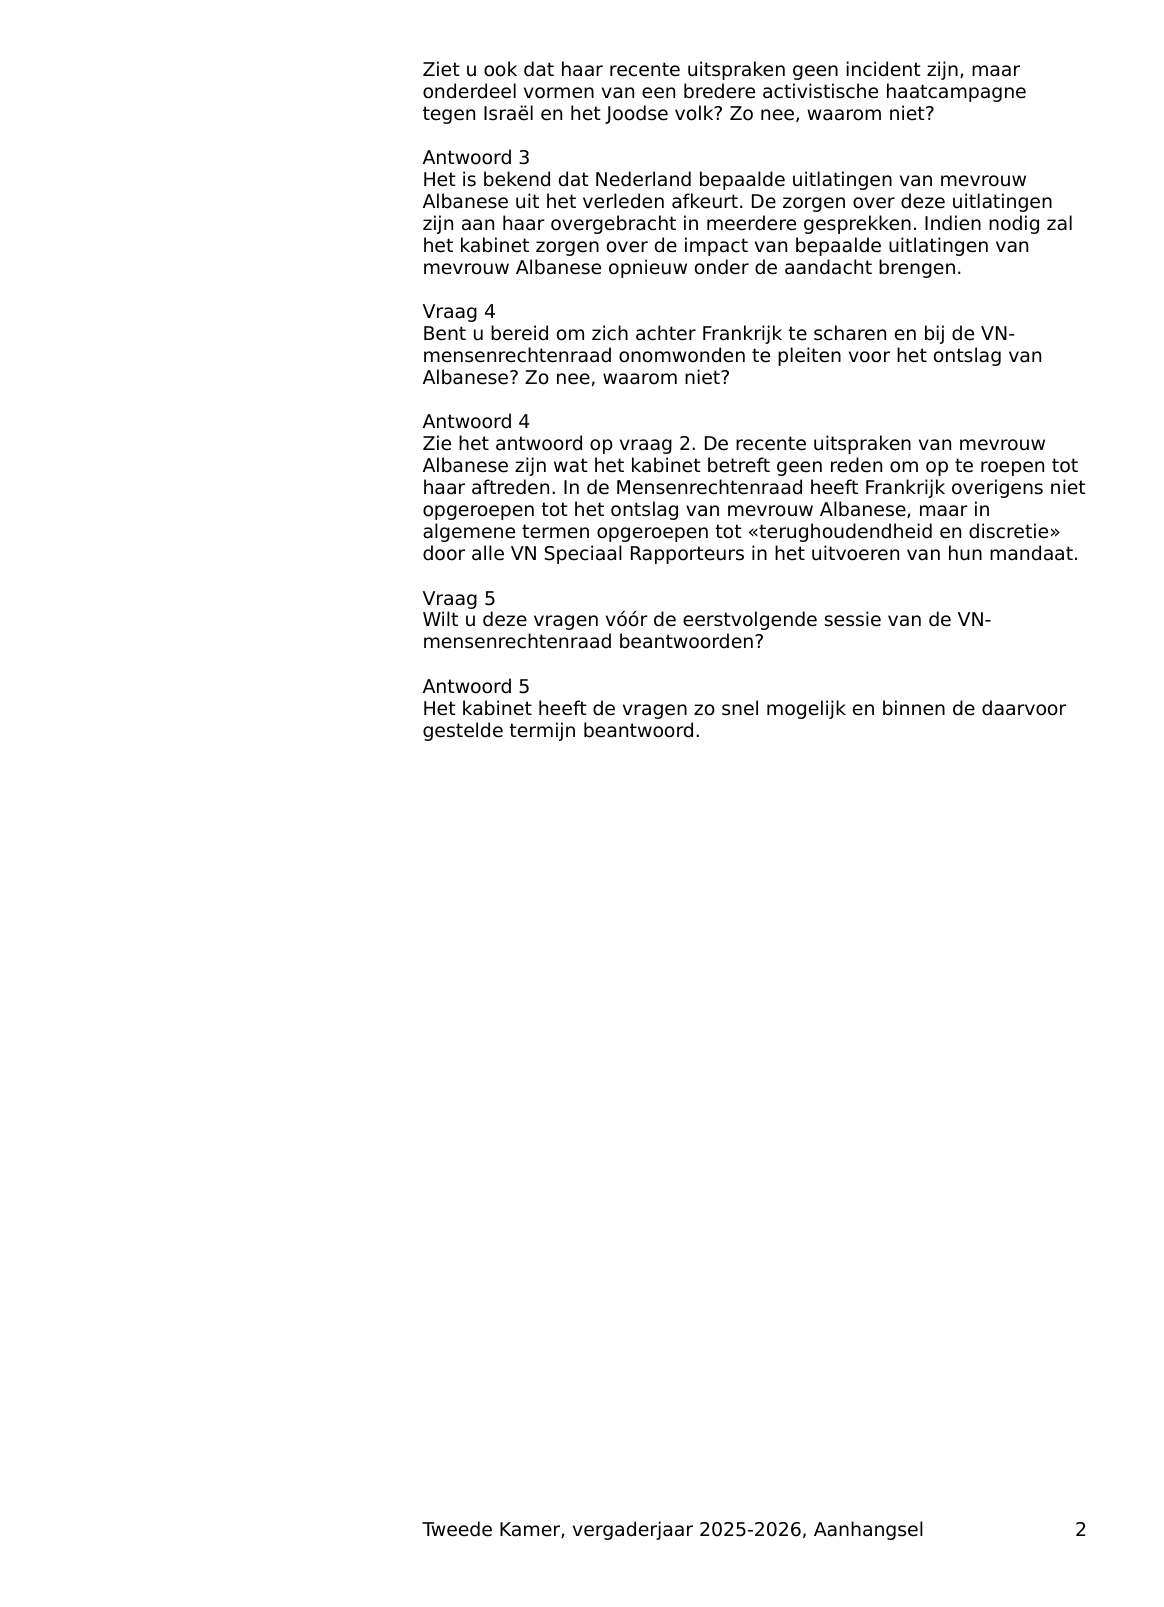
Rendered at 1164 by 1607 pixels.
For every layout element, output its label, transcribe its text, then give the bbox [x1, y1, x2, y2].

text Het kabinet heeft de vragen zo snel mogelijk en binnen de daarvoor gestelde termijn beantwoord. [422, 697, 1087, 741]
text Bent u bereid om zich achter Frankrijk te scharen en bij de VN-mensenrechtenraad onomwonden te pleiten voor het ontslag van Albanese? Zo nee, waarom niet? [422, 323, 1087, 389]
text Het is bekend dat Nederland bepaalde uitlatingen van mevrouw Albanese uit het verleden afkeurt. De zorgen over deze uitlatingen zijn aan haar overgebracht in meerdere gesprekken. Indien nodig zal het kabinet zorgen over de impact van bepaalde uitlatingen van mevrouw Albanese opnieuw onder de aandacht brengen. [422, 169, 1087, 279]
text Vraag 5 [422, 587, 1087, 609]
text Zie het antwoord op vraag 2. De recente uitspraken van mevrouw Albanese zijn wat het kabinet betreft geen reden om op te roepen tot haar aftreden. In de Mensenrechtenraad heeft Frankrijk overigens niet opgeroepen tot het ontslag van mevrouw Albanese, maar in algemene termen opgeroepen tot «terughoudendheid en discretie» door alle VN Speciaal Rapporteurs in het uitvoeren van hun mandaat. [422, 433, 1087, 565]
text Wilt u deze vragen vóór de eerstvolgende sessie van de VN-mensenrechtenraad beantwoorden? [422, 609, 1087, 653]
text Antwoord 4 [422, 411, 1087, 433]
text Vraag 4 [422, 301, 1087, 323]
text Ziet u ook dat haar recente uitspraken geen incident zijn, maar onderdeel vormen van een bredere activistische haatcampagne tegen Israël en het Joodse volk? Zo nee, waarom niet? [422, 59, 1087, 125]
text Antwoord 3 [422, 147, 1087, 169]
text Antwoord 5 [422, 676, 1087, 697]
